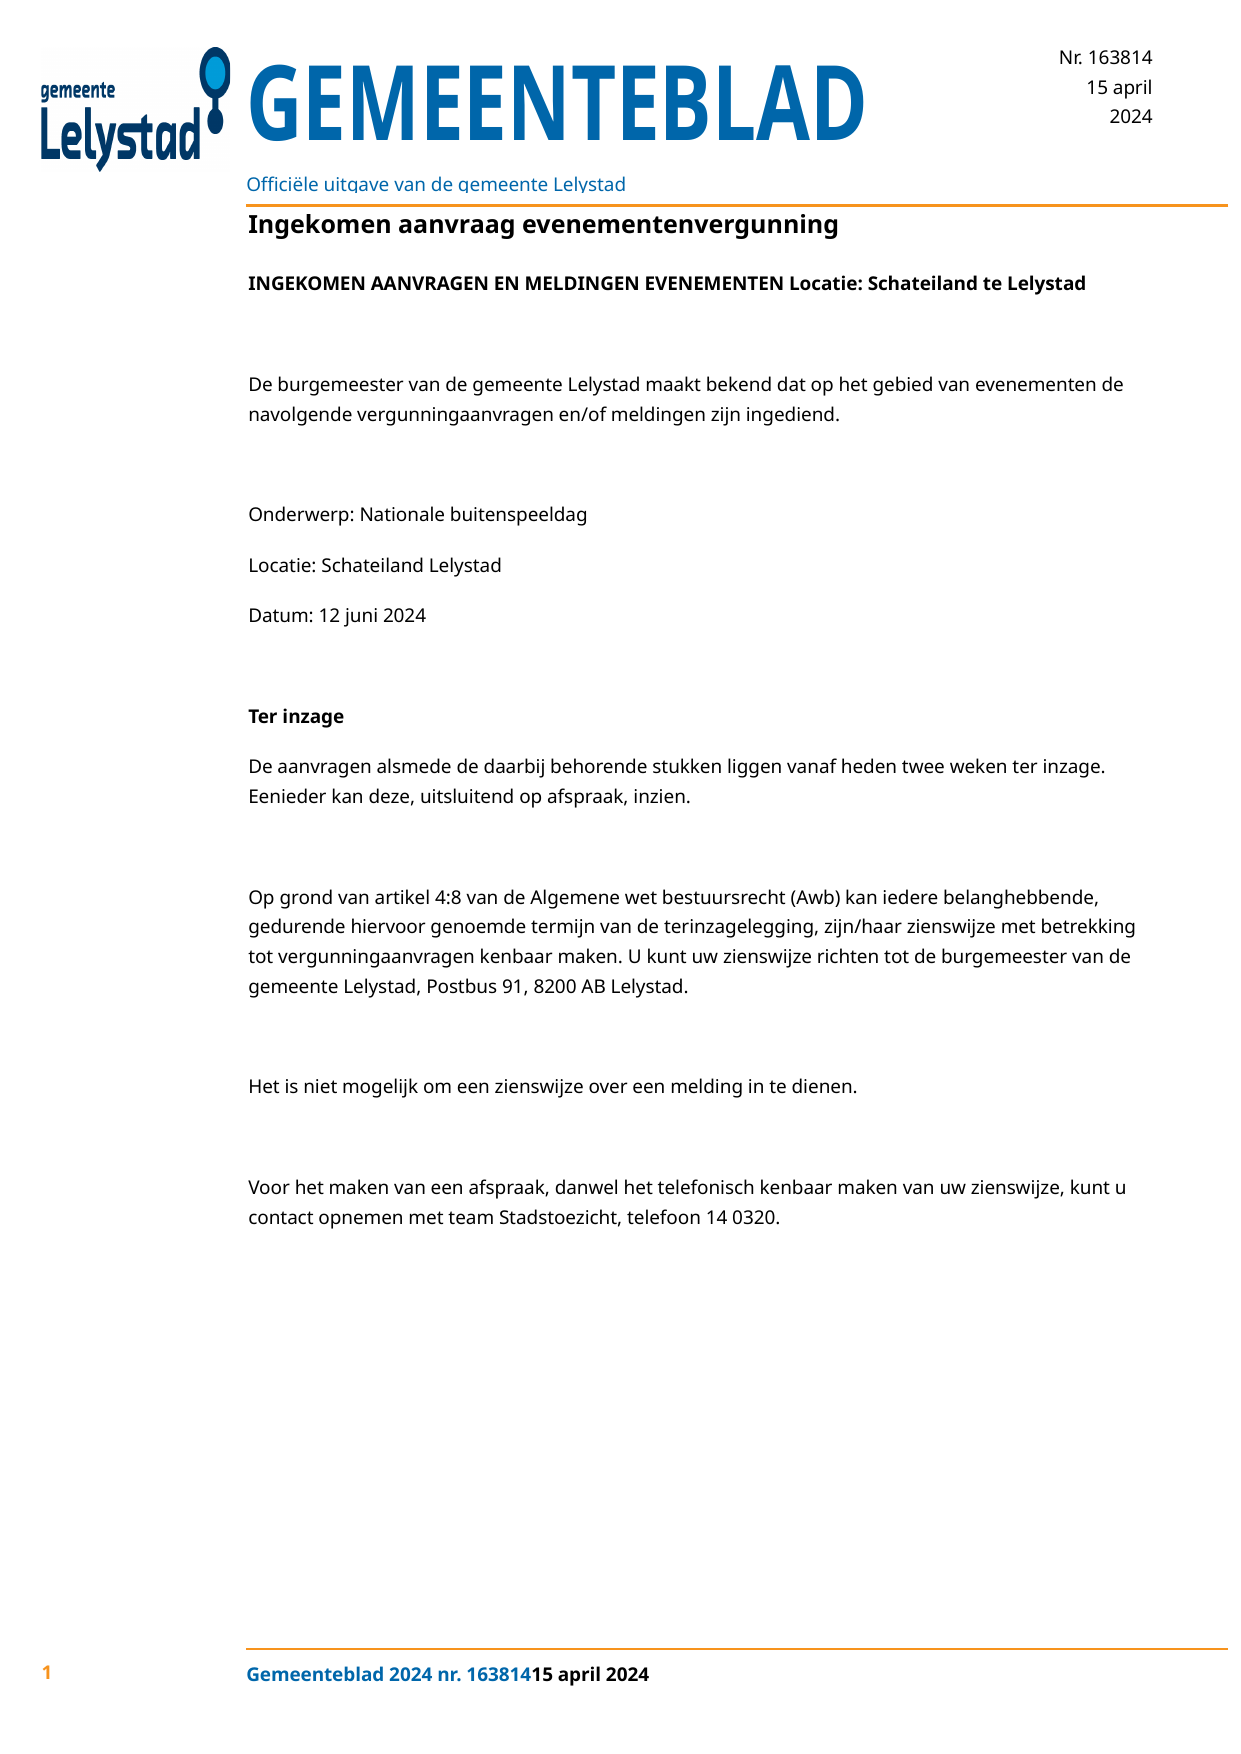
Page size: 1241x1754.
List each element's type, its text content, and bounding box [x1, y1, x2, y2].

text Het is niet mogelijk om een zienswijze over een melding in te dienen. [248, 1074, 1152, 1099]
text Voor het maken van een afspraak, danwel het telefonisch kenbaar maken van uw zienswijze, kunt u contact opnemen met team Stadstoezicht, telefoon 14 0320. [248, 1174, 1152, 1230]
text INGEKOMEN AANVRAGEN EN MELDINGEN EVENEMENTEN Locatie: Schateiland te Lelystad [248, 270, 1152, 296]
picture [41, 47, 231, 172]
text Op grond van artikel 4:8 van de Algemene wet bestuursrecht (Awb) kan iedere belanghebbende, gedurende hiervoor genoemde termijn van de terinzagelegging, zijn/haar zienswijze met betrekking tot vergunningaanvragen kenbaar maken. U kunt uw zienswijze richten tot de burgemeester van de gemeente Lelystad, Postbus 91, 8200 AB Lelystad. [248, 884, 1152, 998]
text Onderwerp: Nationale buitenspeeldag [248, 502, 1152, 527]
text De aanvragen alsmede de daarbij behorende stukken liggen vanaf heden twee weken ter inzage. Eenieder kan deze, uitsluitend op afspraak, inzien. [248, 754, 1152, 809]
text Locatie: Schateiland Lelystad [248, 552, 1152, 578]
text Ingekomen aanvraag evenementenvergunning [248, 207, 1152, 241]
text Ter inzage [248, 703, 1152, 729]
text Datum: 12 juni 2024 [248, 602, 1152, 628]
text De burgemeester van de gemeente Lelystad maakt bekend dat op het gebied van evenementen de navolgende vergunningaanvragen en/of meldingen zijn ingediend. [248, 371, 1152, 426]
